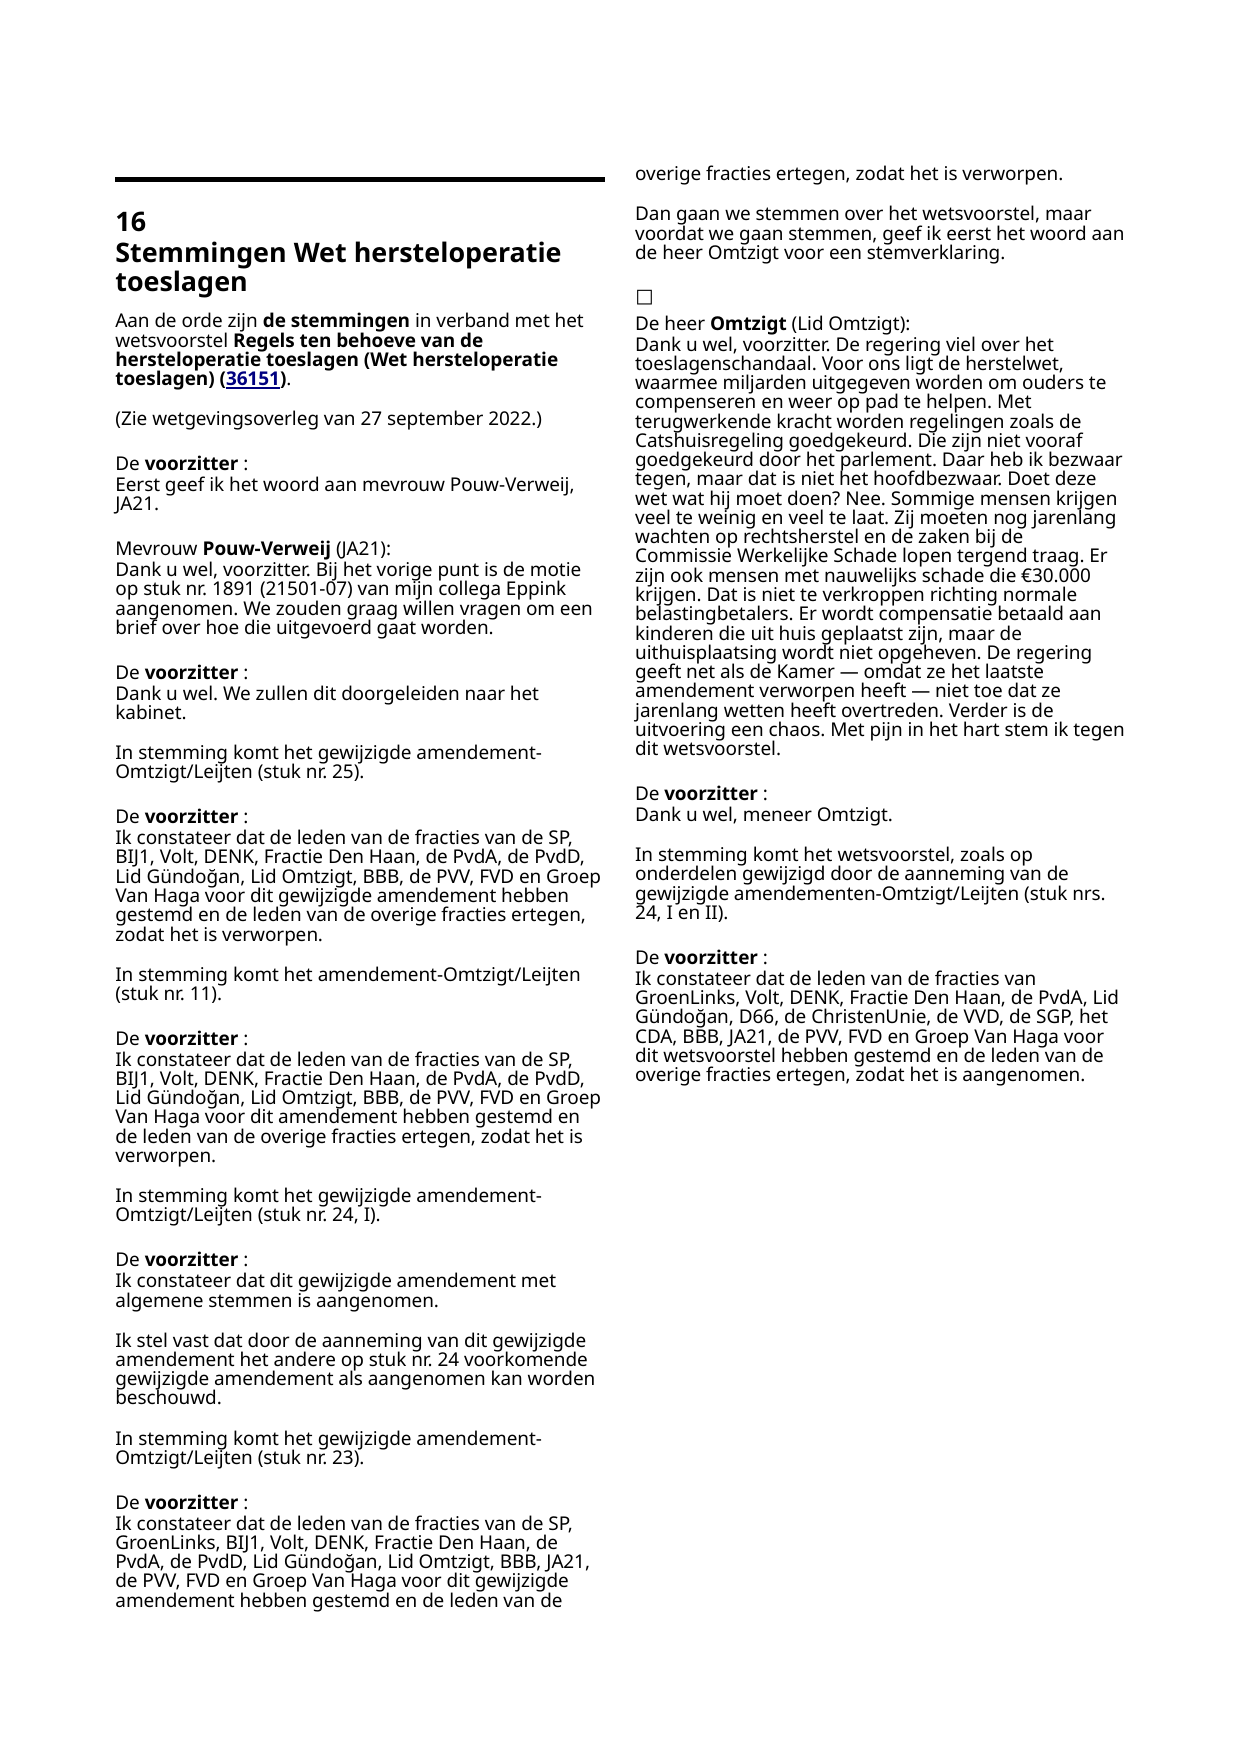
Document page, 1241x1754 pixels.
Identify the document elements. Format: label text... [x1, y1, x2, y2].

text In stemming komt het gewijzigde amendement-Omtzigt/Leijten (stuk nr. 23). [115, 1429, 605, 1468]
text De voorzitter : [115, 1247, 605, 1272]
text ⬜ [635, 284, 1125, 310]
text In stemming komt het gewijzigde amendement-Omtzigt/Leijten (stuk nr. 25). [115, 744, 605, 783]
text Dank u wel, voorzitter. Bij het vorige punt is de motie op stuk nr. 1891 (21501-07) van mijn collega Eppink aangenomen. We zouden graag willen vragen om een brief over hoe die uitgevoerd gaat worden. [115, 561, 605, 638]
text In stemming komt het amendement-Omtzigt/Leijten (stuk nr. 11). [115, 966, 605, 1004]
text Ik constateer dat de leden van de fracties van GroenLinks, Volt, DENK, Fractie Den Haan, de PvdA, Lid Gündoğan, D66, de ChristenUnie, de VVD, de SGP, het CDA, BBB, JA21, de PVV, FVD en Groep Van Haga voor dit wetsvoorstel hebben gestemd en de leden van de overige fracties ertegen, zodat het is aangenomen. [635, 970, 1125, 1085]
text Dank u wel. We zullen dit doorgeleiden naar het kabinet. [115, 685, 605, 723]
text De voorzitter : [115, 1489, 605, 1514]
text De voorzitter : [115, 450, 605, 476]
text De voorzitter : [635, 780, 1125, 806]
text 16 [115, 203, 605, 239]
text Ik stel vast dat door de aanneming van dit gewijzigde amendement het andere op stuk nr. 24 voorkomende gewijzigde amendement als aangenomen kan worden beschouwd. [115, 1332, 605, 1409]
text In stemming komt het wetsvoorstel, zoals op onderdelen gewijzigd door de aanneming van de gewijzigde amendementen-Omtzigt/Leijten (stuk nrs. 24, I en II). [635, 846, 1125, 923]
text Stemmingen Wet hersteloperatie toeslagen [115, 239, 605, 312]
text Dan gaan we stemmen over het wetsvoorstel, maar voordat we gaan stemmen, geef ik eerst het woord aan de heer Omtzigt voor een stemverklaring. [635, 205, 1125, 263]
text overige fracties ertegen, zodat het is verworpen. [635, 165, 1125, 184]
text De voorzitter : [115, 803, 605, 829]
text De heer Omtzigt (Lid Omtzigt): [635, 310, 1125, 336]
text Ik constateer dat de leden van de fracties van de SP, GroenLinks, BIJ1, Volt, DENK, Fractie Den Haan, de PvdA, de PvdD, Lid Gündoğan, Lid Omtzigt, BBB, JA21, de PVV, FVD en Groep Van Haga voor dit gewijzigde amendement hebben gestemd en de leden van de [115, 1514, 605, 1611]
text Ik constateer dat de leden van de fracties van de SP, BIJ1, Volt, DENK, Fractie Den Haan, de PvdA, de PvdD, Lid Gündoğan, Lid Omtzigt, BBB, de PVV, FVD en Groep Van Haga voor dit gewijzigde amendement hebben gestemd en de leden van de overige fracties ertegen, zodat het is verworpen. [115, 829, 605, 945]
text Dank u wel, meneer Omtzigt. [635, 806, 1125, 825]
text Ik constateer dat dit gewijzigde amendement met algemene stemmen is aangenomen. [115, 1272, 605, 1311]
text (Zie wetgevingsoverleg van 27 september 2022.) [115, 410, 605, 429]
text In stemming komt het gewijzigde amendement-Omtzigt/Leijten (stuk nr. 24, I). [115, 1187, 605, 1226]
text Aan de orde zijn de stemmingen in verband met het wetsvoorstel Regels ten behoeve van de hersteloperatie toeslagen (Wet hersteloperatie toeslagen) (36151). [115, 312, 605, 389]
text Mevrouw Pouw-Verweij (JA21): [115, 535, 605, 561]
text Dank u wel, voorzitter. De regering viel over het toeslagenschandaal. Voor ons ligt de herstelwet, waarmee miljarden uitgegeven worden om ouders te compenseren en weer op pad te helpen. Met terugwerkende kracht worden regelingen zoals de Catshuisregeling goedgekeurd. Die zijn niet vooraf goedgekeurd door het parlement. Daar heb ik bezwaar tegen, maar dat is niet het hoofdbezwaar. Doet deze wet wat hij moet doen? Nee. Sommige mensen krijgen veel te weinig en veel te laat. Zij moeten nog jarenlang wachten op rechtsherstel en de zaken bij de Commissie Werkelijke Schade lopen tergend traag. Er zijn ook mensen met nauwelijks schade die €30.000 krijgen. Dat is niet te verkroppen richting normale belastingbetalers. Er wordt compensatie betaald aan kinderen die uit huis geplaatst zijn, maar de uithuisplaatsing wordt niet opgeheven. De regering geeft net als de Kamer — omdat ze het laatste amendement verworpen heeft — niet toe dat ze jarenlang wetten heeft overtreden. Verder is de uitvoering een chaos. Met pijn in het hart stem ik tegen dit wetsvoorstel. [635, 336, 1125, 759]
text De voorzitter : [115, 659, 605, 685]
text De voorzitter : [635, 944, 1125, 970]
text Ik constateer dat de leden van de fracties van de SP, BIJ1, Volt, DENK, Fractie Den Haan, de PvdA, de PvdD, Lid Gündoğan, Lid Omtzigt, BBB, de PVV, FVD en Groep Van Haga voor dit amendement hebben gestemd en de leden van de overige fracties ertegen, zodat het is verworpen. [115, 1051, 605, 1166]
text De voorzitter : [115, 1025, 605, 1051]
text Eerst geef ik het woord aan mevrouw Pouw-Verweij, JA21. [115, 476, 605, 514]
